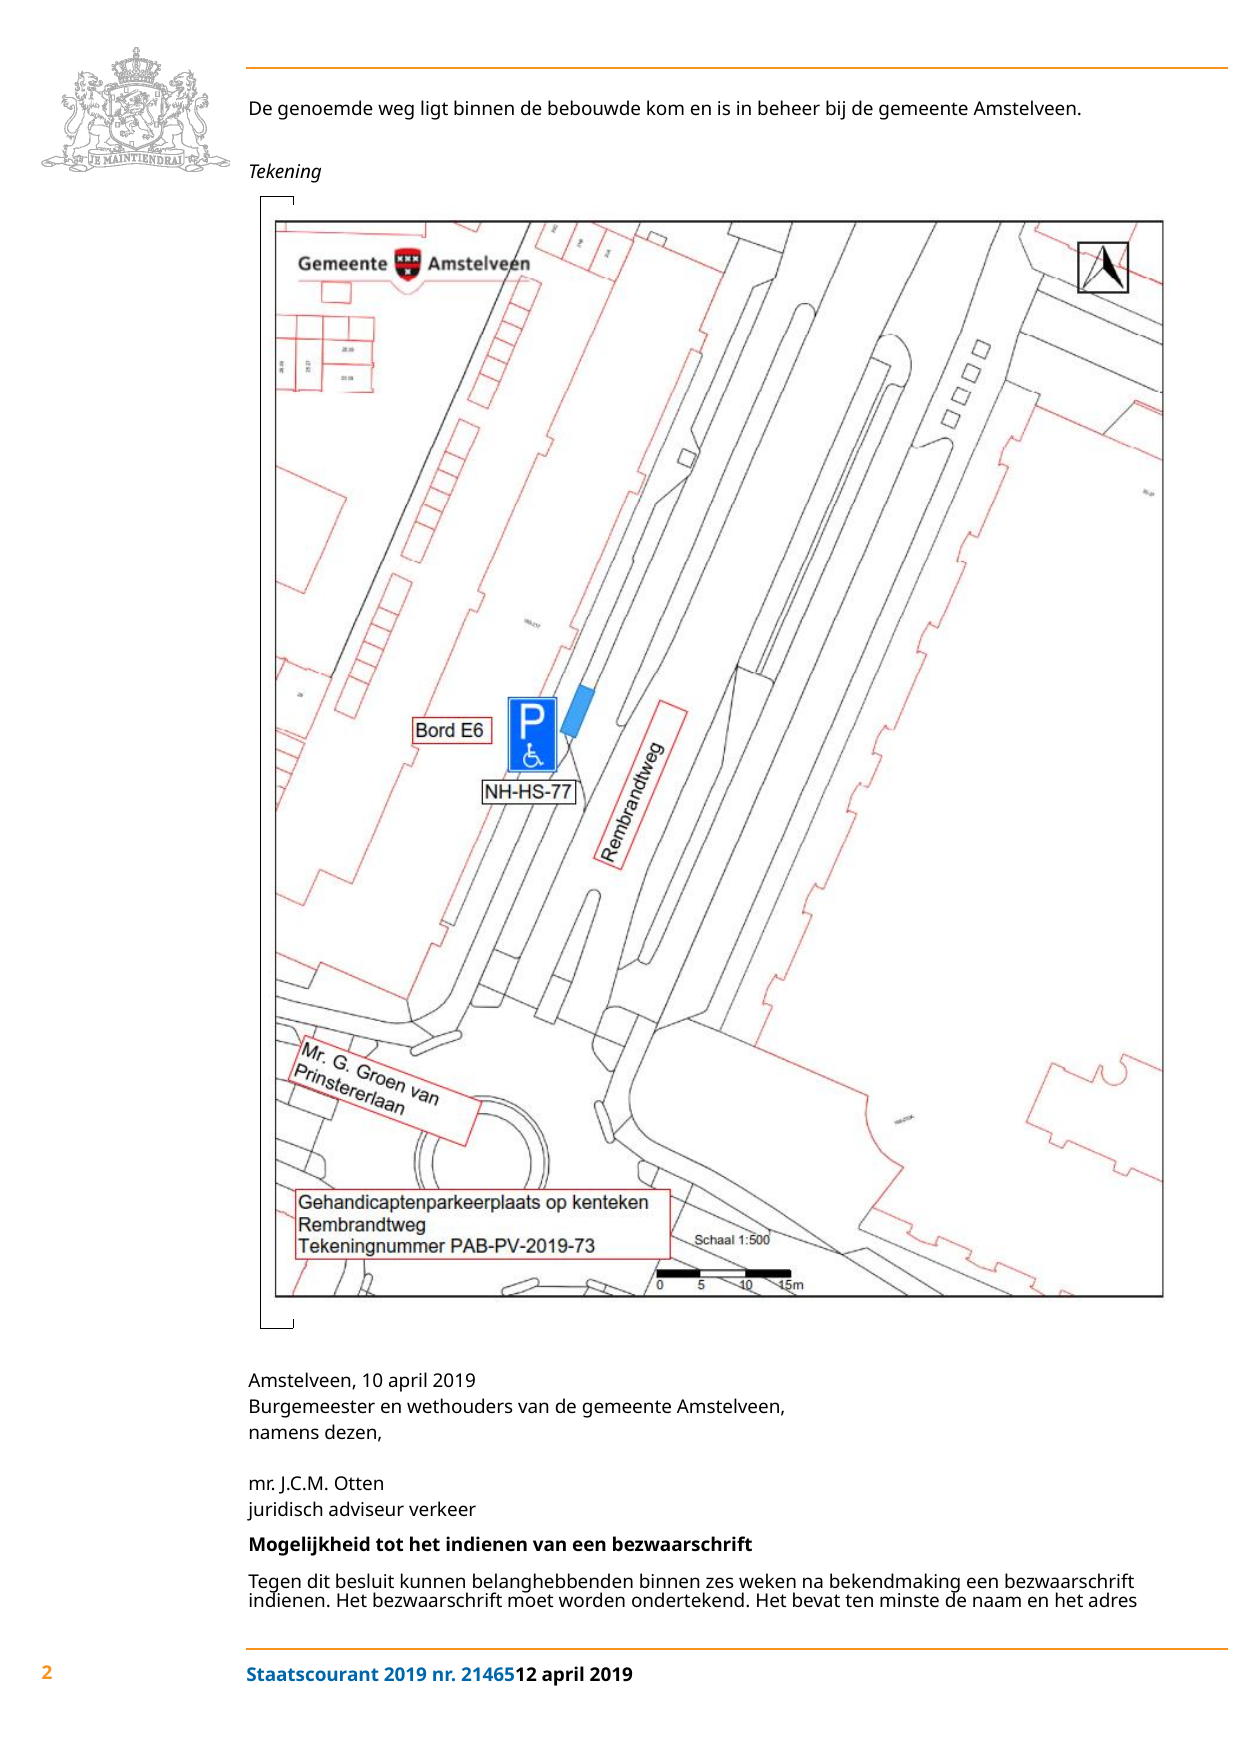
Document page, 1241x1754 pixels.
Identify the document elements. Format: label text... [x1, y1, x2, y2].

text namens dezen, [248, 1419, 1152, 1445]
text juridisch adviseur verkeer [248, 1496, 1152, 1522]
text Mogelijkheid tot het indienen van een bezwaarschrift [248, 1536, 1152, 1555]
text Tegen dit besluit kunnen belanghebbenden binnen zes weken na bekendmaking een bezwaarschrift indienen. Het bezwaarschrift moet worden ondertekend. Het bevat ten minste de naam en het adres [248, 1573, 1152, 1611]
text Amstelveen, 10 april 2019 [248, 1368, 1152, 1393]
text De genoemde weg ligt binnen de bebouwde kom en is in beheer bij de gemeente Amstelveen. [248, 95, 1152, 121]
text Burgemeester en wethouders van de gemeente Amstelveen, [248, 1393, 1152, 1419]
picture [268, 205, 1173, 1319]
picture [41, 47, 231, 172]
text mr. J.C.M. Otten [248, 1471, 1152, 1496]
text Tekening [248, 159, 1152, 184]
